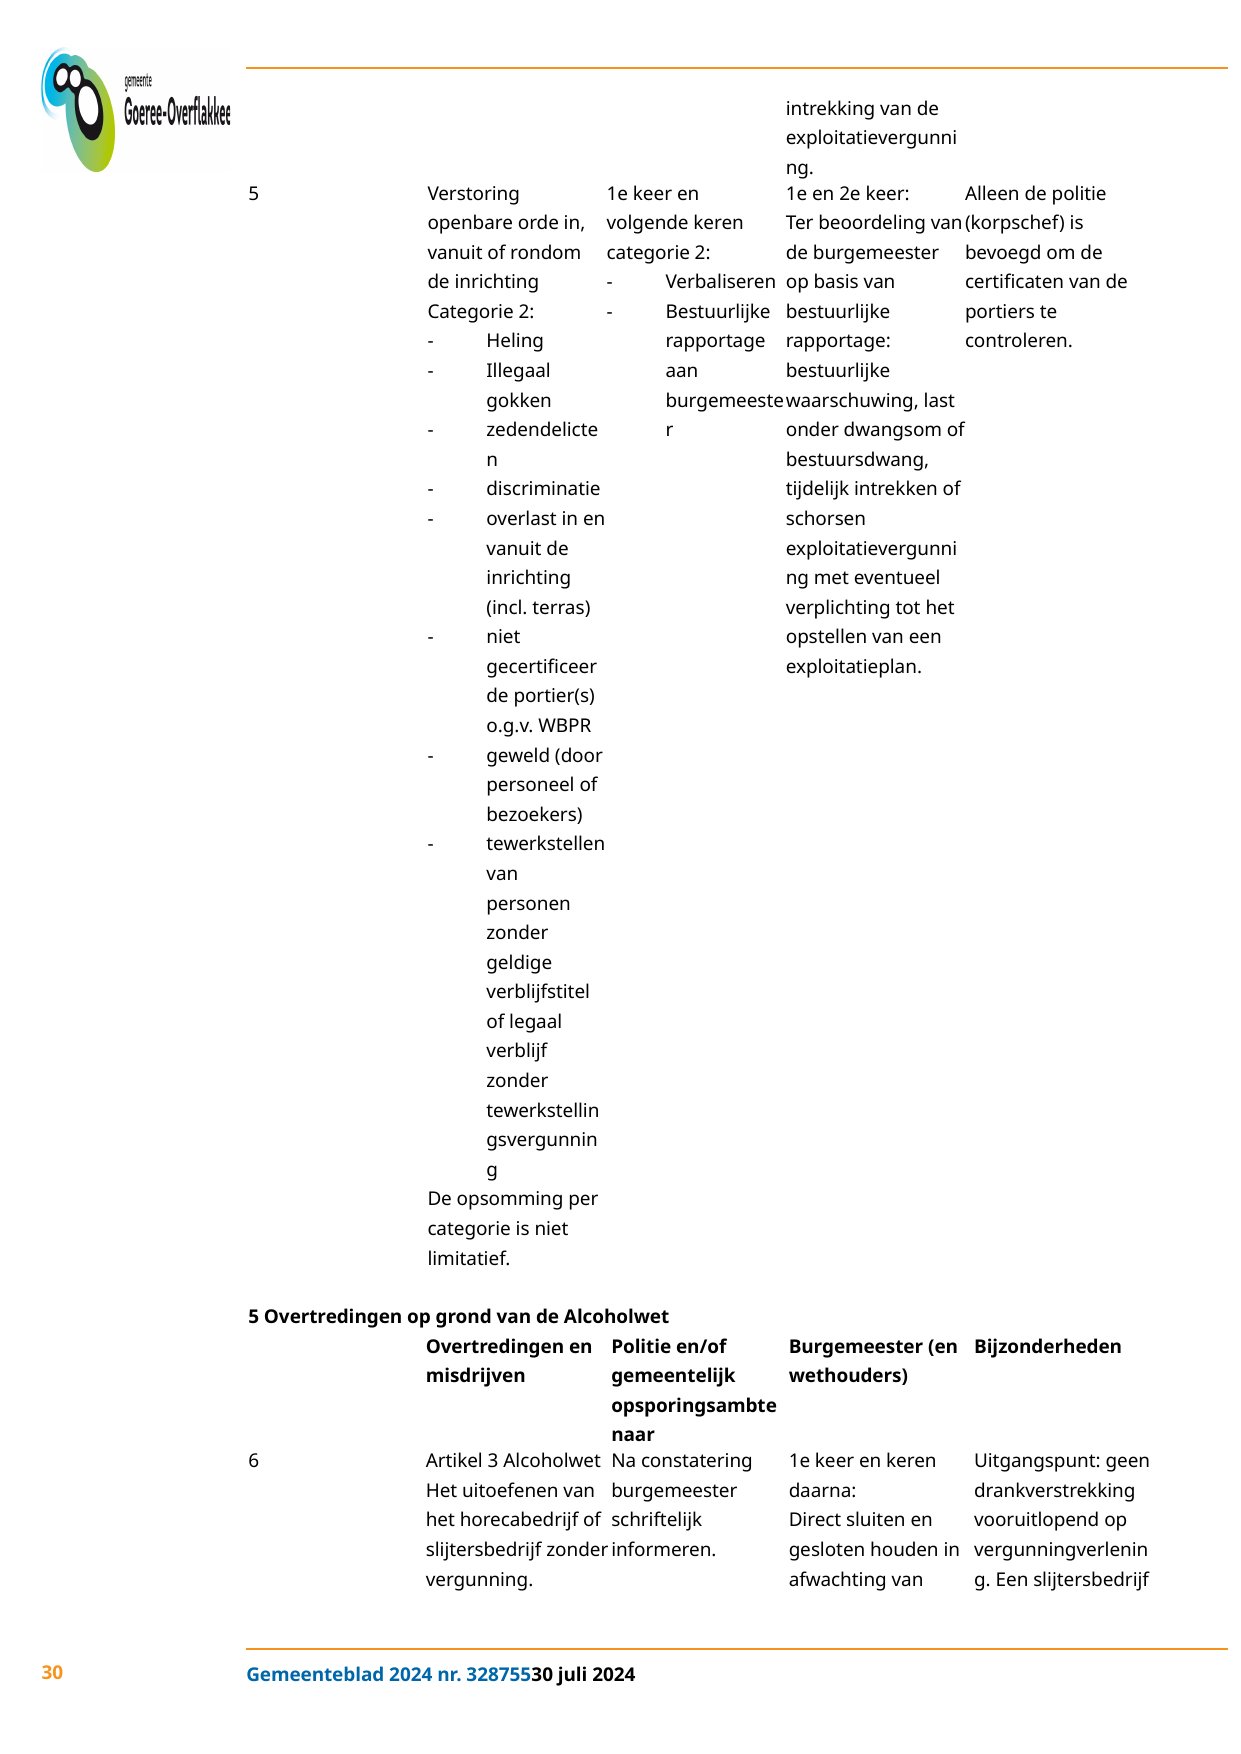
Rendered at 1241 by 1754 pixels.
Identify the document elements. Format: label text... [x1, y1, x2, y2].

table_header Politie en/of gemeentelijk opsporingsambtenaar [611, 1333, 788, 1447]
table_header [248, 1333, 426, 1447]
table_header Burgemeester (en wethouders) [789, 1333, 974, 1447]
table_cell [248, 95, 427, 180]
table_cell intrekking van de exploitatievergunning. [786, 95, 965, 180]
table_cell Na constatering burgemeester schriftelijk informeren. [611, 1448, 788, 1591]
table_cell 5 [248, 180, 427, 1270]
table_cell Uitgangspunt: geen drankverstrekking vooruitlopend op vergunningverlening. Een slijtersbedrijf [974, 1448, 1152, 1591]
table_cell 1e keer en volgende keren categorie 2: Verbaliseren Bestuurlijke rapportage aan burgemeester [606, 180, 786, 1270]
table_cell 1e en 2e keer: Ter beoordeling van de burgemeester op basis van bestuurlijke rapportage: bestuurlijke waarschuwing, last onder dwangsom of bestuursdwang, tijdelijk intrekken of schorsen exploitatievergunning met eventueel verplichting tot het opstellen van een exploitatieplan. [786, 180, 965, 1270]
table_cell [606, 95, 786, 180]
table_cell Alleen de politie (korpschef) is bevoegd om de certificaten van de portiers te controleren. [965, 180, 1152, 1270]
text 5 Overtredingen op grond van de Alcoholwet [248, 1303, 1152, 1329]
table_cell [965, 95, 1152, 180]
table_cell [427, 95, 606, 180]
table_cell Artikel 3 Alcoholwet Het uitoefenen van het horecabedrijf of slijtersbedrijf zonder vergunning. [426, 1448, 611, 1591]
table_cell 1e keer en keren daarna: Direct sluiten en gesloten houden in afwachting van [789, 1448, 974, 1591]
picture [41, 47, 231, 172]
table_cell Verstoring openbare orde in, vanuit of rondom de inrichting Categorie 2: Heling Illegaal gokken zedendelicten discriminatie overlast in en vanuit de inrichting (incl. terras) niet gecertificeerde portier(s) o.g.v. WBPR geweld (door personeel of bezoekers) tewerkstellen van personen zonder geldige verblijfstitel of legaal verblijf zonder tewerkstellingsvergunning De opsomming per categorie is niet limitatief. [427, 180, 606, 1270]
table_cell 6 [248, 1448, 426, 1591]
table_header Overtredingen en misdrijven [426, 1333, 611, 1447]
table_header Bijzonderheden [974, 1333, 1152, 1447]
